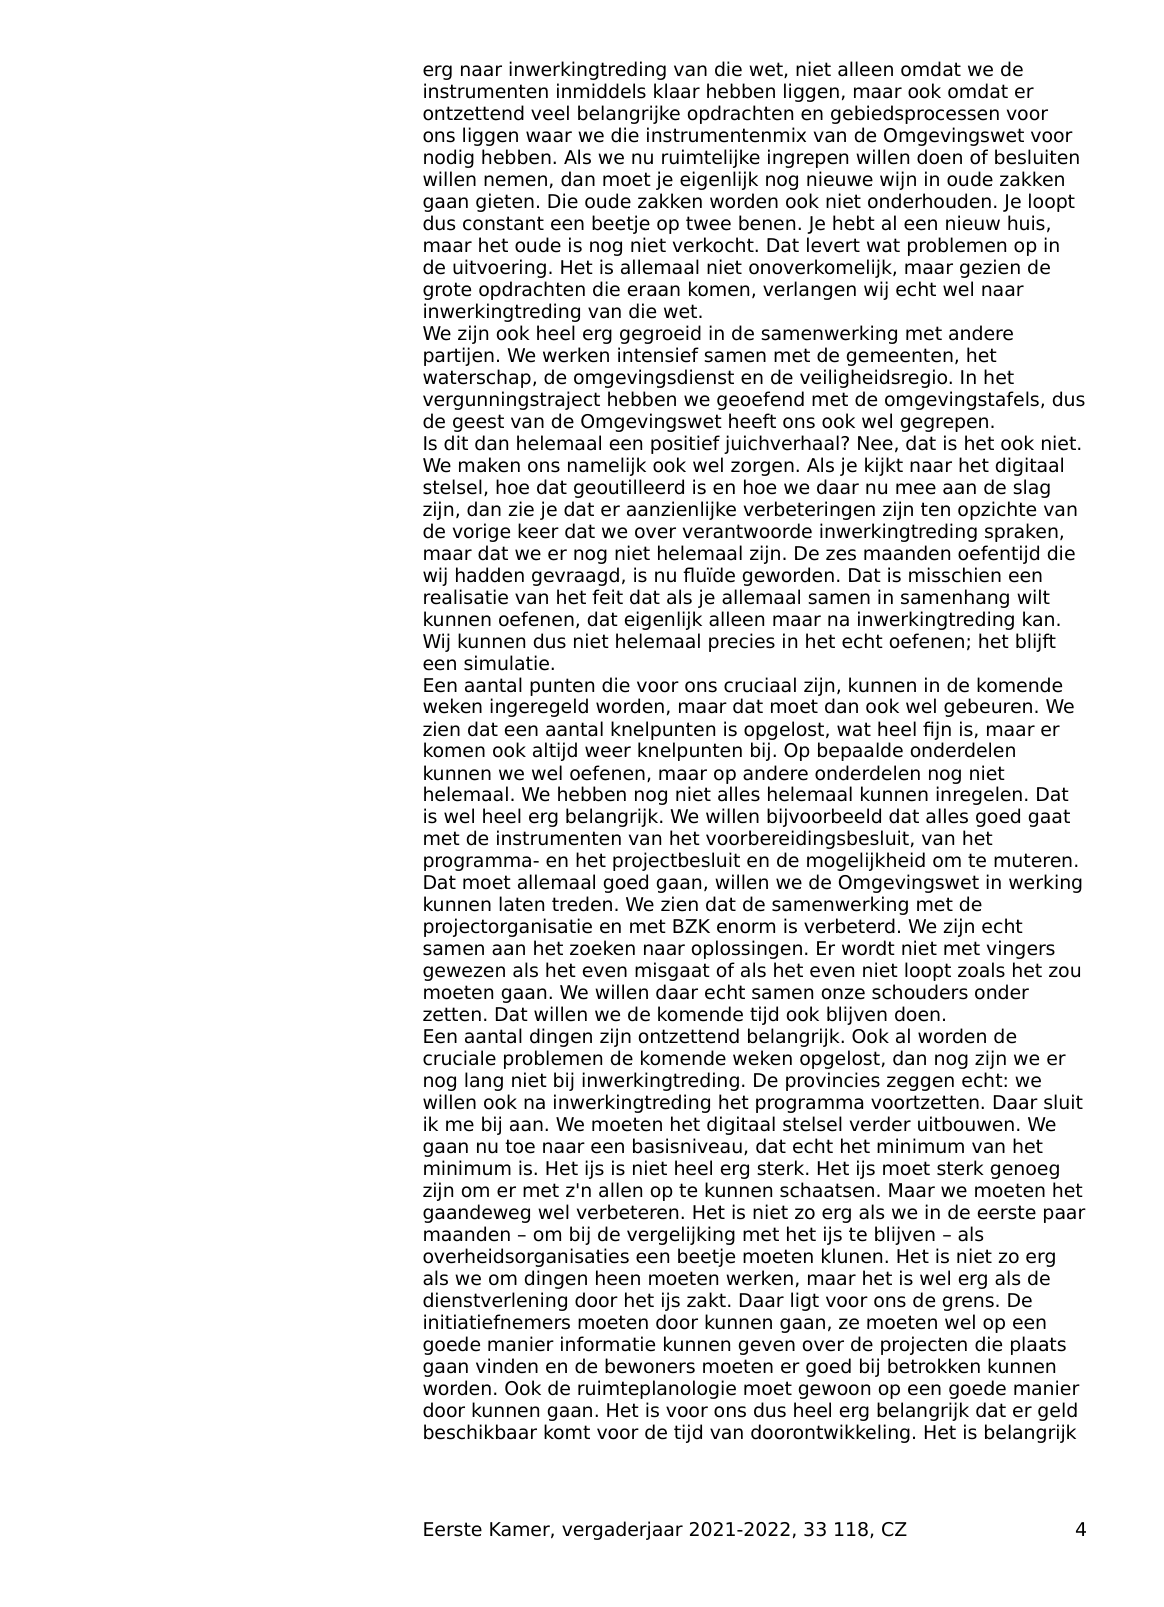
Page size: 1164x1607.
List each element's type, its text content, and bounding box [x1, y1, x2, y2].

text We zijn ook heel erg gegroeid in de samenwerking met andere partijen. We werken intensief samen met de gemeenten, het waterschap, de omgevingsdienst en de veiligheidsregio. In het vergunningstraject hebben we geoefend met de omgevingstafels, dus de geest van de Omgevingswet heeft ons ook wel gegrepen. [422, 323, 1087, 433]
text erg naar inwerkingtreding van die wet, niet alleen omdat we de instrumenten inmiddels klaar hebben liggen, maar ook omdat er ontzettend veel belangrijke opdrachten en gebiedsprocessen voor ons liggen waar we die instrumentenmix van de Omgevingswet voor nodig hebben. Als we nu ruimtelijke ingrepen willen doen of besluiten willen nemen, dan moet je eigenlijk nog nieuwe wijn in oude zakken gaan gieten. Die oude zakken worden ook niet onderhouden. Je loopt dus constant een beetje op twee benen. Je hebt al een nieuw huis, maar het oude is nog niet verkocht. Dat levert wat problemen op in de uitvoering. Het is allemaal niet onoverkomelijk, maar gezien de grote opdrachten die eraan komen, verlangen wij echt wel naar inwerkingtreding van die wet. [422, 59, 1087, 323]
text Een aantal dingen zijn ontzettend belangrijk. Ook al worden de cruciale problemen de komende weken opgelost, dan nog zijn we er nog lang niet bij inwerkingtreding. De provincies zeggen echt: we willen ook na inwerkingtreding het programma voortzetten. Daar sluit ik me bij aan. We moeten het digitaal stelsel verder uitbouwen. We gaan nu toe naar een basisniveau, dat echt het minimum van het minimum is. Het ijs is niet heel erg sterk. Het ijs moet sterk genoeg zijn om er met z'n allen op te kunnen schaatsen. Maar we moeten het gaandeweg wel verbeteren. Het is niet zo erg als we in de eerste paar maanden – om bij de vergelijking met het ijs te blijven – als overheidsorganisaties een beetje moeten klunen. Het is niet zo erg als we om dingen heen moeten werken, maar het is wel erg als de dienstverlening door het ijs zakt. Daar ligt voor ons de grens. De initiatiefnemers moeten door kunnen gaan, ze moeten wel op een goede manier informatie kunnen geven over de projecten die plaats gaan vinden en de bewoners moeten er goed bij betrokken kunnen worden. Ook de ruimteplanologie moet gewoon op een goede manier door kunnen gaan. Het is voor ons dus heel erg belangrijk dat er geld beschikbaar komt voor de tijd van doorontwikkeling. Het is belangrijk [422, 1026, 1087, 1444]
text Een aantal punten die voor ons cruciaal zijn, kunnen in de komende weken ingeregeld worden, maar dat moet dan ook wel gebeuren. We zien dat een aantal knelpunten is opgelost, wat heel fijn is, maar er komen ook altijd weer knelpunten bij. Op bepaalde onderdelen kunnen we wel oefenen, maar op andere onderdelen nog niet helemaal. We hebben nog niet alles helemaal kunnen inregelen. Dat is wel heel erg belangrijk. We willen bijvoorbeeld dat alles goed gaat met de instrumenten van het voorbereidingsbesluit, van het programma- en het projectbesluit en de mogelijkheid om te muteren. Dat moet allemaal goed gaan, willen we de Omgevingswet in werking kunnen laten treden. We zien dat de samenwerking met de projectorganisatie en met BZK enorm is verbeterd. We zijn echt samen aan het zoeken naar oplossingen. Er wordt niet met vingers gewezen als het even misgaat of als het even niet loopt zoals het zou moeten gaan. We willen daar echt samen onze schouders onder zetten. Dat willen we de komende tijd ook blijven doen. [422, 674, 1087, 1026]
text Is dit dan helemaal een positief juichverhaal? Nee, dat is het ook niet. We maken ons namelijk ook wel zorgen. Als je kijkt naar het digitaal stelsel, hoe dat geoutilleerd is en hoe we daar nu mee aan de slag zijn, dan zie je dat er aanzienlijke verbeteringen zijn ten opzichte van de vorige keer dat we over verantwoorde inwerkingtreding spraken, maar dat we er nog niet helemaal zijn. De zes maanden oefentijd die wij hadden gevraagd, is nu fluïde geworden. Dat is misschien een realisatie van het feit dat als je allemaal samen in samenhang wilt kunnen oefenen, dat eigenlijk alleen maar na inwerkingtreding kan. Wij kunnen dus niet helemaal precies in het echt oefenen; het blijft een simulatie. [422, 433, 1087, 674]
